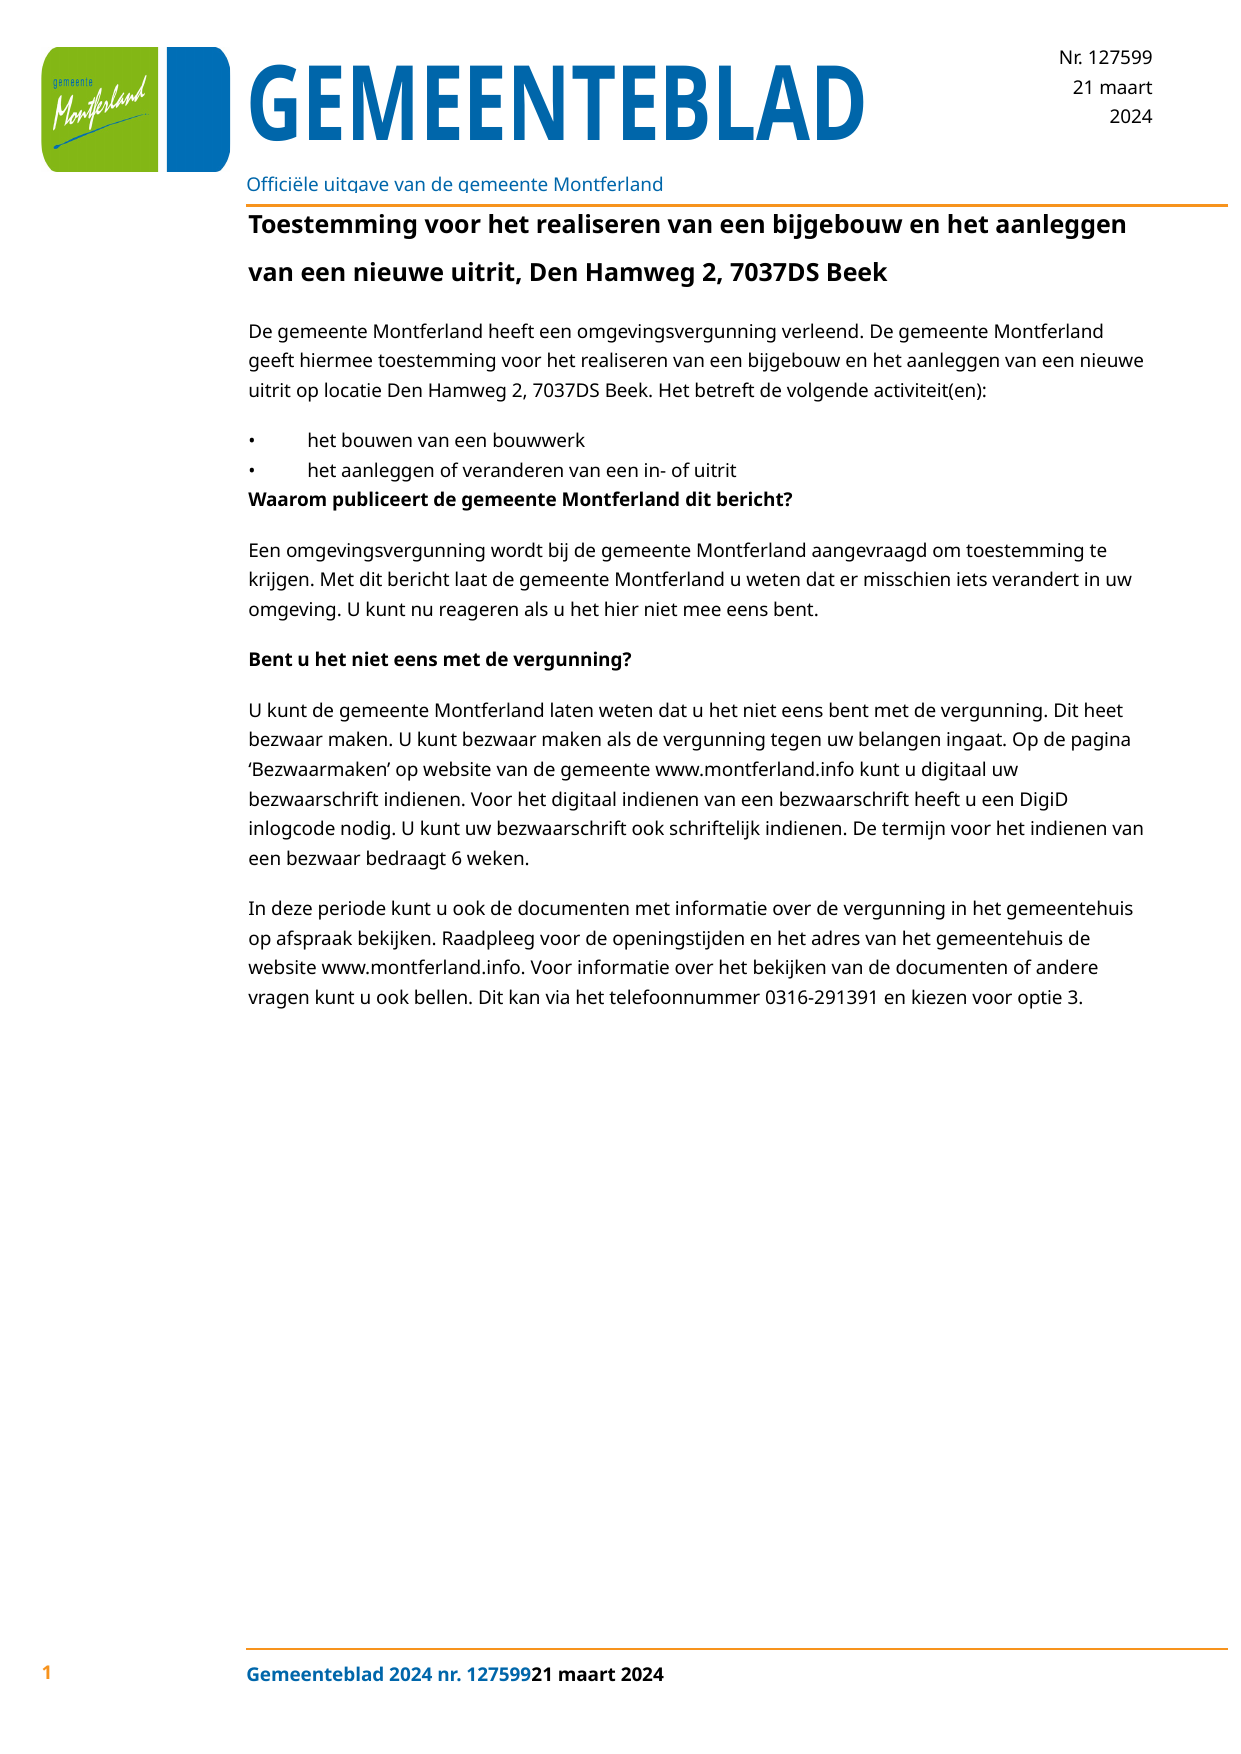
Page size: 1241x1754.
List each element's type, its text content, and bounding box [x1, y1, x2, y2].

text In deze periode kunt u ook de documenten met informatie over de vergunning in het gemeentehuis op afspraak bekijken. Raadpleeg voor de openingstijden en het adres van het gemeentehuis de website www.montferland.info. Voor informatie over het bekijken van de documenten of andere vragen kunt u ook bellen. Dit kan via het telefoonnummer 0316-291391 en kiezen voor optie 3. [248, 895, 1152, 1010]
text Bent u het niet eens met de vergunning? [248, 647, 1152, 672]
text Waarom publiceert de gemeente Montferland dit bericht? [248, 487, 1152, 512]
text Toestemming voor het realiseren van een bijgebouw en het aanleggen van een nieuwe uitrit, Den Hamweg 2, 7037DS Beek [248, 207, 1152, 288]
text De gemeente Montferland heeft een omgevingsvergunning verleend. De gemeente Montferland geeft hiermee toestemming voor het realiseren van een bijgebouw en het aanleggen van een nieuwe uitrit op locatie Den Hamweg 2, 7037DS Beek. Het betreft de volgende activiteit(en): [248, 318, 1152, 403]
text U kunt de gemeente Montferland laten weten dat u het niet eens bent met de vergunning. Dit heet bezwaar maken. U kunt bezwaar maken als de vergunning tegen uw belangen ingaat. Op de pagina ‘Bezwaarmaken’ op website van de gemeente www.montferland.info kunt u digitaal uw bezwaarschrift indienen. Voor het digitaal indienen van een bezwaarschrift heeft u een DigiD inlogcode nodig. U kunt uw bezwaarschrift ook schriftelijk indienen. De termijn voor het indienen van een bezwaar bedraagt 6 weken. [248, 697, 1152, 871]
text Een omgevingsvergunning wordt bij de gemeente Montferland aangevraagd om toestemming te krijgen. Met dit bericht laat de gemeente Montferland u weten dat er misschien iets verandert in uw omgeving. U kunt nu reageren als u het hier niet mee eens bent. [248, 537, 1152, 622]
list het aanleggen of veranderen van een in- of uitrit [248, 457, 1152, 483]
list het bouwen van een bouwwerk [248, 427, 1152, 453]
picture [41, 47, 231, 172]
